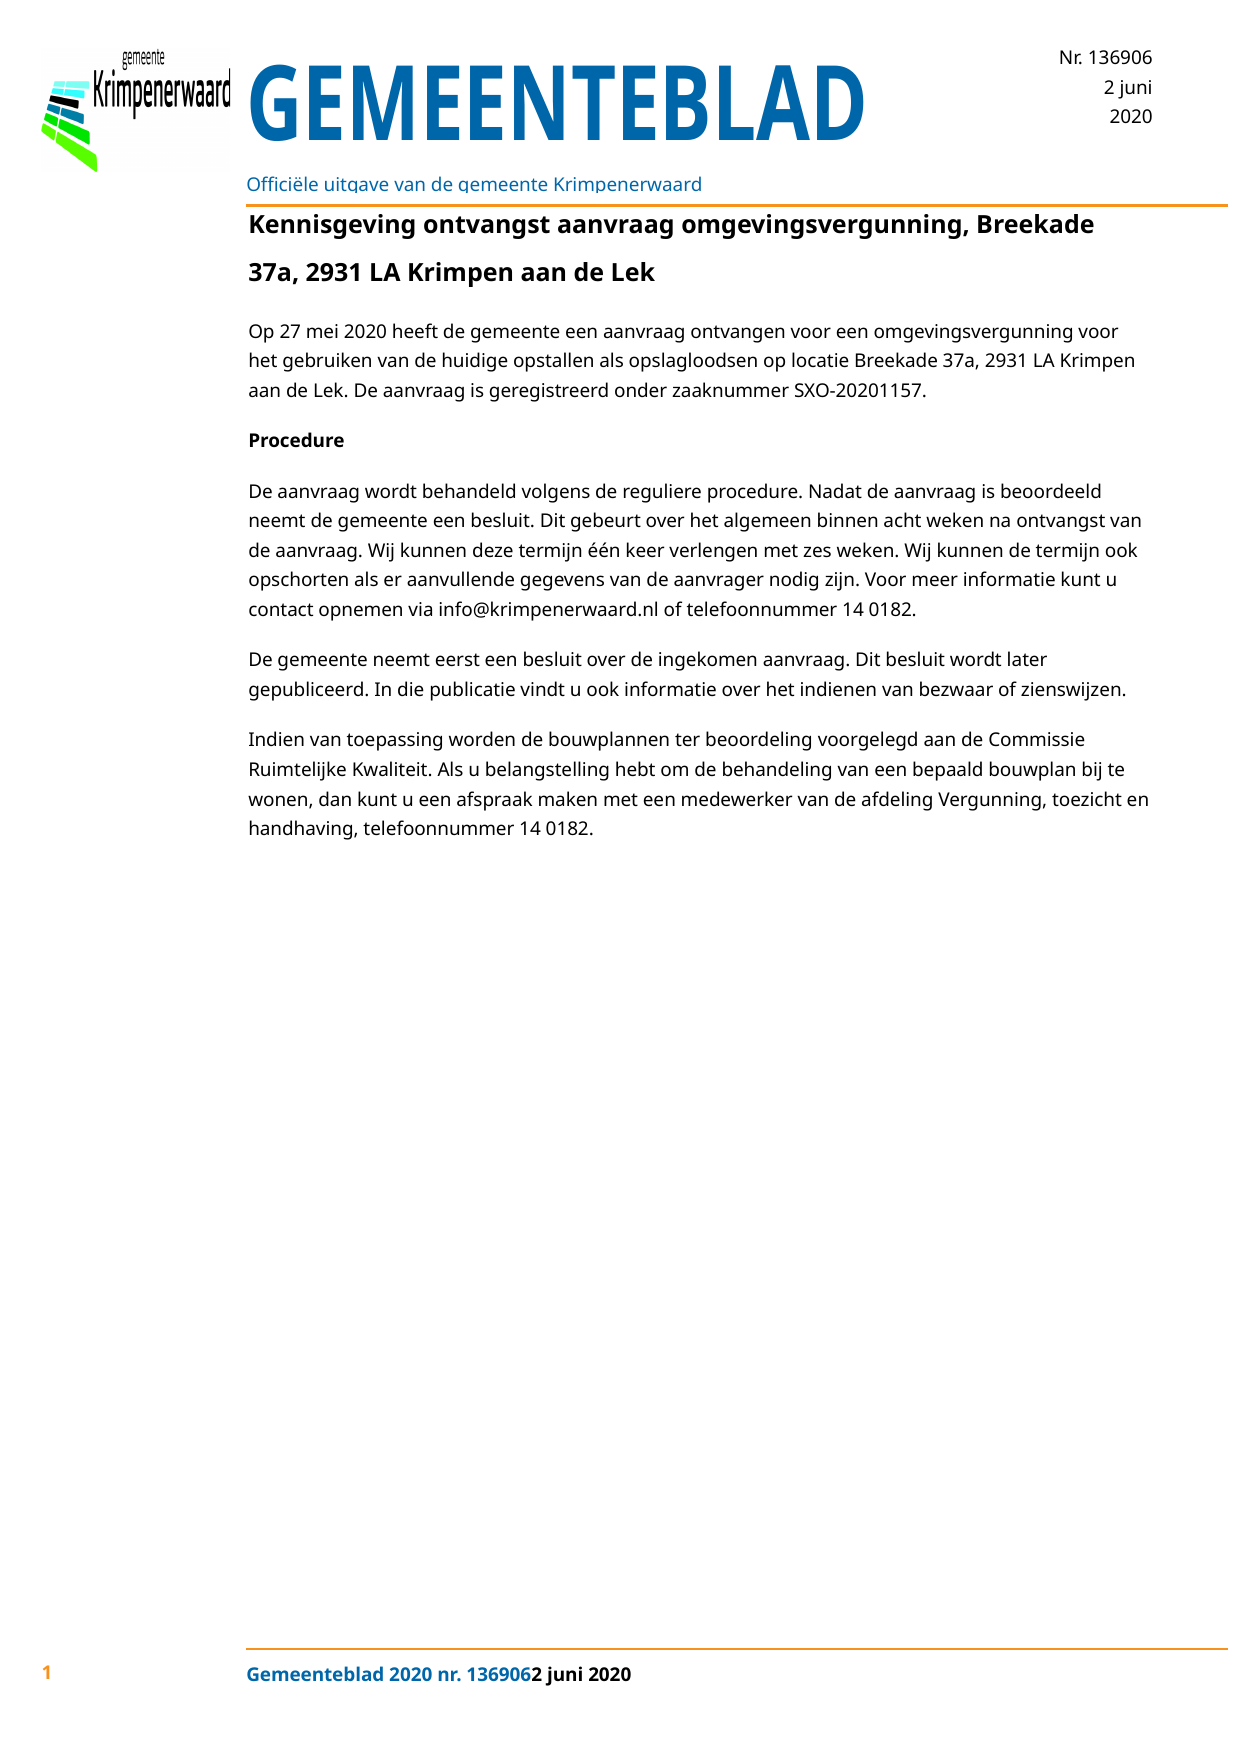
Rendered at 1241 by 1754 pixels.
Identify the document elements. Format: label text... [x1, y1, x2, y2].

text Op 27 mei 2020 heeft de gemeente een aanvraag ontvangen voor een omgevingsvergunning voor het gebruiken van de huidige opstallen als opslagloodsen op locatie Breekade 37a, 2931 LA Krimpen aan de Lek. De aanvraag is geregistreerd onder zaaknummer SXO-20201157. [248, 318, 1152, 403]
text De aanvraag wordt behandeld volgens de reguliere procedure. Nadat de aanvraag is beoordeeld neemt de gemeente een besluit. Dit gebeurt over het algemeen binnen acht weken na ontvangst van de aanvraag. Wij kunnen deze termijn één keer verlengen met zes weken. Wij kunnen de termijn ook opschorten als er aanvullende gegevens van de aanvrager nodig zijn. Voor meer informatie kunt u contact opnemen via info@krimpenerwaard.nl of telefoonnummer 14 0182. [248, 478, 1152, 622]
text Kennisgeving ontvangst aanvraag omgevingsvergunning, Breekade 37a, 2931 LA Krimpen aan de Lek [248, 207, 1152, 288]
picture [41, 47, 231, 172]
text Indien van toepassing worden de bouwplannen ter beoordeling voorgelegd aan de Commissie Ruimtelijke Kwaliteit. Als u belangstelling hebt om de behandeling van een bepaald bouwplan bij te wonen, dan kunt u een afspraak maken met een medewerker van de afdeling Vergunning, toezicht en handhaving, telefoonnummer 14 0182. [248, 727, 1152, 841]
text De gemeente neemt eerst een besluit over de ingekomen aanvraag. Dit besluit wordt later gepubliceerd. In die publicatie vindt u ook informatie over het indienen van bezwaar of zienswijzen. [248, 647, 1152, 702]
text Procedure [248, 427, 1152, 453]
